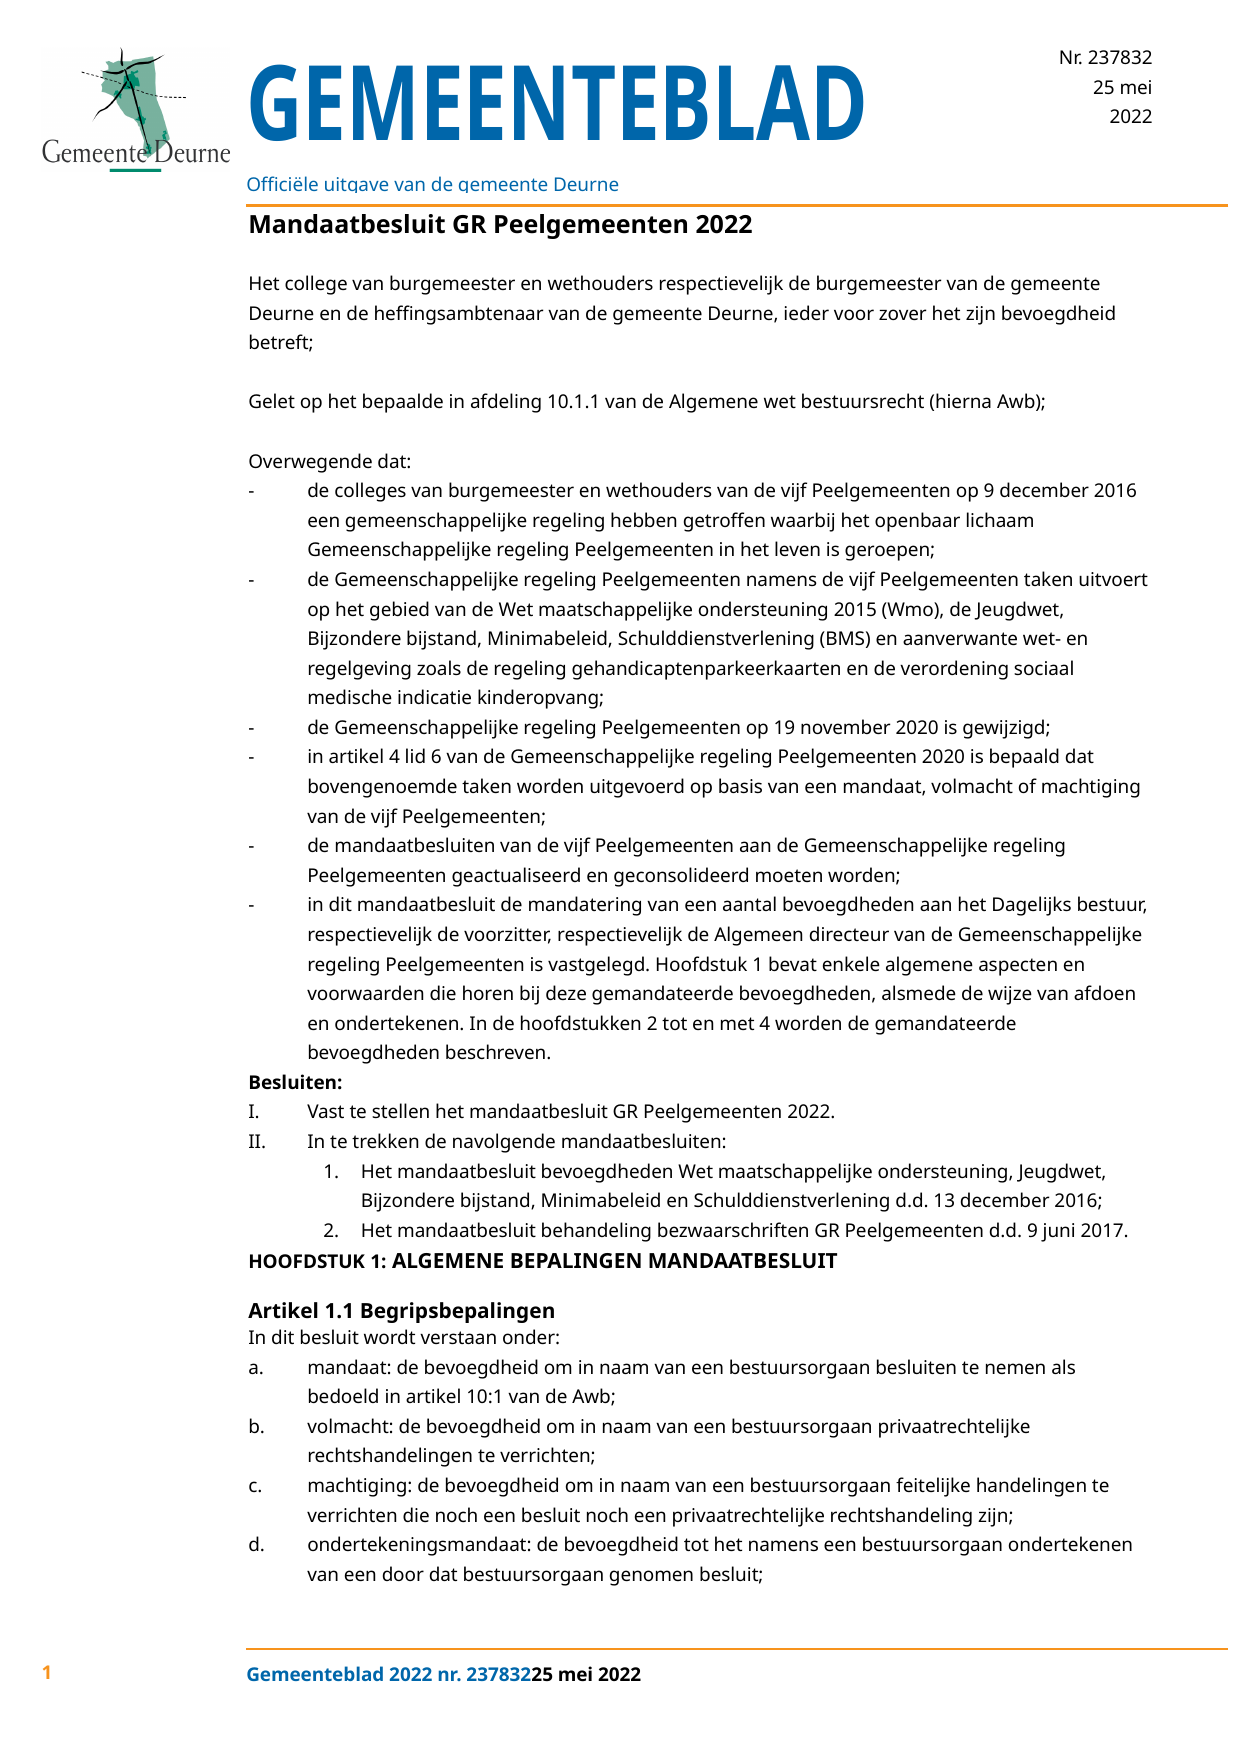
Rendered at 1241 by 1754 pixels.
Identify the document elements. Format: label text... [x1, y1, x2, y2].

list de Gemeenschappelijke regeling Peelgemeenten op 19 november 2020 is gewijzigd; [248, 714, 1152, 740]
text Overwegende dat: [248, 448, 1152, 473]
list Het mandaatbesluit behandeling bezwaarschriften GR Peelgemeenten d.d. 9 juni 2017. [323, 1217, 1152, 1243]
text Het college van burgemeester en wethouders respectievelijk de burgemeester van de gemeente Deurne en de heffingsambtenaar van de gemeente Deurne, ieder voor zover het zijn bevoegdheid betreft; [248, 270, 1152, 355]
picture [41, 47, 231, 172]
list mandaat: de bevoegdheid om in naam van een bestuursorgaan besluiten te nemen als bedoeld in artikel 10:1 van de Awb; [248, 1354, 1152, 1409]
list de colleges van burgemeester en wethouders van de vijf Peelgemeenten op 9 december 2016 een gemeenschappelijke regeling hebben getroffen waarbij het openbaar lichaam Gemeenschappelijke regeling Peelgemeenten in het leven is geroepen; [248, 477, 1152, 562]
text Besluiten: [248, 1069, 1152, 1095]
list de mandaatbesluiten van de vijf Peelgemeenten aan de Gemeenschappelijke regeling Peelgemeenten geactualiseerd en geconsolideerd moeten worden; [248, 832, 1152, 888]
list in artikel 4 lid 6 van de Gemeenschappelijke regeling Peelgemeenten 2020 is bepaald dat bovengenoemde taken worden uitgevoerd op basis van een mandaat, volmacht of machtiging van de vijf Peelgemeenten; [248, 744, 1152, 828]
text In dit besluit wordt verstaan onder: [248, 1324, 1152, 1350]
list volmacht: de bevoegdheid om in naam van een bestuursorgaan privaatrechtelijke rechtshandelingen te verrichten; [248, 1413, 1152, 1468]
text HOOFDSTUK 1: ALGEMENE BEPALINGEN MANDAATBESLUIT [248, 1247, 1152, 1275]
text Mandaatbesluit GR Peelgemeenten 2022 [248, 207, 1152, 241]
list Vast te stellen het mandaatbesluit GR Peelgemeenten 2022. [248, 1099, 1152, 1124]
list ondertekeningsmandaat: de bevoegdheid tot het namens een bestuursorgaan ondertekenen van een door dat bestuursorgaan genomen besluit; [248, 1531, 1152, 1587]
list In te trekken de navolgende mandaatbesluiten: [248, 1128, 1152, 1154]
list Het mandaatbesluit bevoegdheden Wet maatschappelijke ondersteuning, Jeugdwet, Bijzondere bijstand, Minimabeleid en Schulddienstverlening d.d. 13 december 2016; [323, 1158, 1152, 1213]
list de Gemeenschappelijke regeling Peelgemeenten namens de vijf Peelgemeenten taken uitvoert op het gebied van de Wet maatschappelijke ondersteuning 2015 (Wmo), de Jeugdwet, Bijzondere bijstand, Minimabeleid, Schulddienstverlening (BMS) en aanverwante wet- en regelgeving zoals de regeling gehandicaptenparkeerkaarten en de verordening sociaal medische indicatie kinderopvang; [248, 566, 1152, 710]
text Gelet op het bepaalde in afdeling 10.1.1 van de Algemene wet bestuursrecht (hierna Awb); [248, 389, 1152, 414]
text Artikel 1.1 Begripsbepalingen [248, 1296, 1152, 1324]
list machtiging: de bevoegdheid om in naam van een bestuursorgaan feitelijke handelingen te verrichten die noch een besluit noch een privaatrechtelijke rechtshandeling zijn; [248, 1472, 1152, 1527]
list in dit mandaatbesluit de mandatering van een aantal bevoegdheden aan het Dagelijks bestuur, respectievelijk de voorzitter, respectievelijk de Algemeen directeur van de Gemeenschappelijke regeling Peelgemeenten is vastgelegd. Hoofdstuk 1 bevat enkele algemene aspecten en voorwaarden die horen bij deze gemandateerde bevoegdheden, alsmede de wijze van afdoen en ondertekenen. In de hoofdstukken 2 tot en met 4 worden de gemandateerde bevoegdheden beschreven. [248, 892, 1152, 1065]
